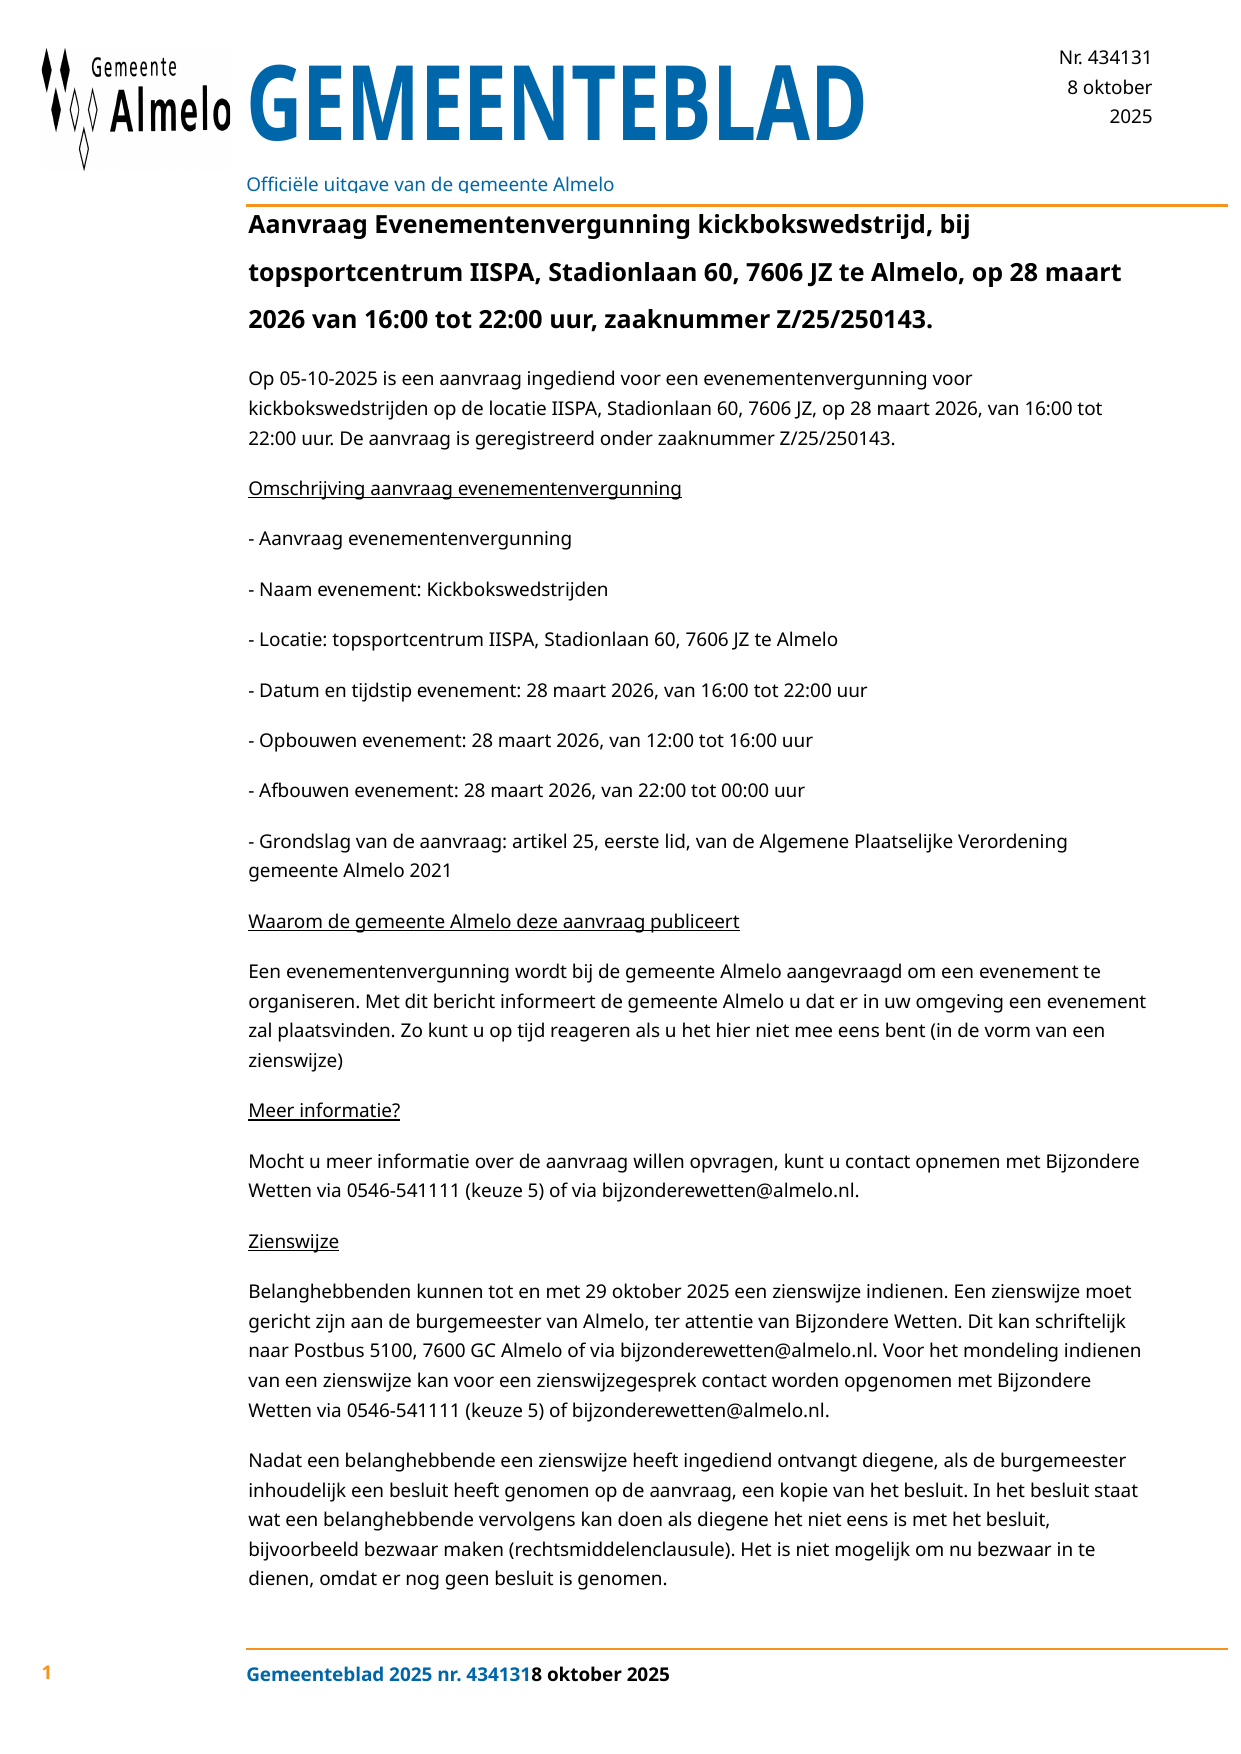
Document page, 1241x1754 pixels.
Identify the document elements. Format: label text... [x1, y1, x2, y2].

picture [41, 47, 231, 172]
text Een evenementenvergunning wordt bij de gemeente Almelo aangevraagd om een evenement te organiseren. Met dit bericht informeert de gemeente Almelo u dat er in uw omgeving een evenement zal plaatsvinden. Zo kunt u op tijd reageren als u het hier niet mee eens bent (in de vorm van een zienswijze) [248, 958, 1152, 1073]
text - Afbouwen evenement: 28 maart 2026, van 22:00 tot 00:00 uur [248, 778, 1152, 803]
text Belanghebbenden kunnen tot en met 29 oktober 2025 een zienswijze indienen. Een zienswijze moet gericht zijn aan de burgemeester van Almelo, ter attentie van Bijzondere Wetten. Dit kan schriftelijk naar Postbus 5100, 7600 GC Almelo of via bijzonderewetten@almelo.nl. Voor het mondeling indienen van een zienswijze kan voor een zienswijzegesprek contact worden opgenomen met Bijzondere Wetten via 0546-541111 (keuze 5) of bijzonderewetten@almelo.nl. [248, 1278, 1152, 1422]
text - Locatie: topsportcentrum IISPA, Stadionlaan 60, 7606 JZ te Almelo [248, 626, 1152, 652]
text Waarom de gemeente Almelo deze aanvraag publiceert [248, 908, 1152, 934]
text Aanvraag Evenementenvergunning kickbokswedstrijd, bij topsportcentrum IISPA, Stadionlaan 60, 7606 JZ te Almelo, op 28 maart 2026 van 16:00 tot 22:00 uur, zaaknummer Z/25/250143. [248, 207, 1152, 336]
text Zienswijze [248, 1228, 1152, 1254]
text - Datum en tijdstip evenement: 28 maart 2026, van 16:00 tot 22:00 uur [248, 677, 1152, 702]
text - Aanvraag evenementenvergunning [248, 526, 1152, 551]
text Mocht u meer informatie over de aanvraag willen opvragen, kunt u contact opnemen met Bijzondere Wetten via 0546-541111 (keuze 5) of via bijzonderewetten@almelo.nl. [248, 1148, 1152, 1203]
text Op 05-10-2025 is een aanvraag ingediend voor een evenementenvergunning voor kickbokswedstrijden op de locatie IISPA, Stadionlaan 60, 7606 JZ, op 28 maart 2026, van 16:00 tot 22:00 uur. De aanvraag is geregistreerd onder zaaknummer Z/25/250143. [248, 366, 1152, 450]
text - Opbouwen evenement: 28 maart 2026, van 12:00 tot 16:00 uur [248, 727, 1152, 753]
text - Naam evenement: Kickbokswedstrijden [248, 576, 1152, 602]
text Meer informatie? [248, 1098, 1152, 1123]
text Nadat een belanghebbende een zienswijze heeft ingediend ontvangt diegene, als de burgemeester inhoudelijk een besluit heeft genomen op de aanvraag, een kopie van het besluit. In het besluit staat wat een belanghebbende vervolgens kan doen als diegene het niet eens is met het besluit, bijvoorbeeld bezwaar maken (rechtsmiddelenclausule). Het is niet mogelijk om nu bezwaar in te dienen, omdat er nog geen besluit is genomen. [248, 1447, 1152, 1591]
text - Grondslag van de aanvraag: artikel 25, eerste lid, van de Algemene Plaatselijke Verordening gemeente Almelo 2021 [248, 828, 1152, 883]
text Omschrijving aanvraag evenementenvergunning [248, 475, 1152, 501]
